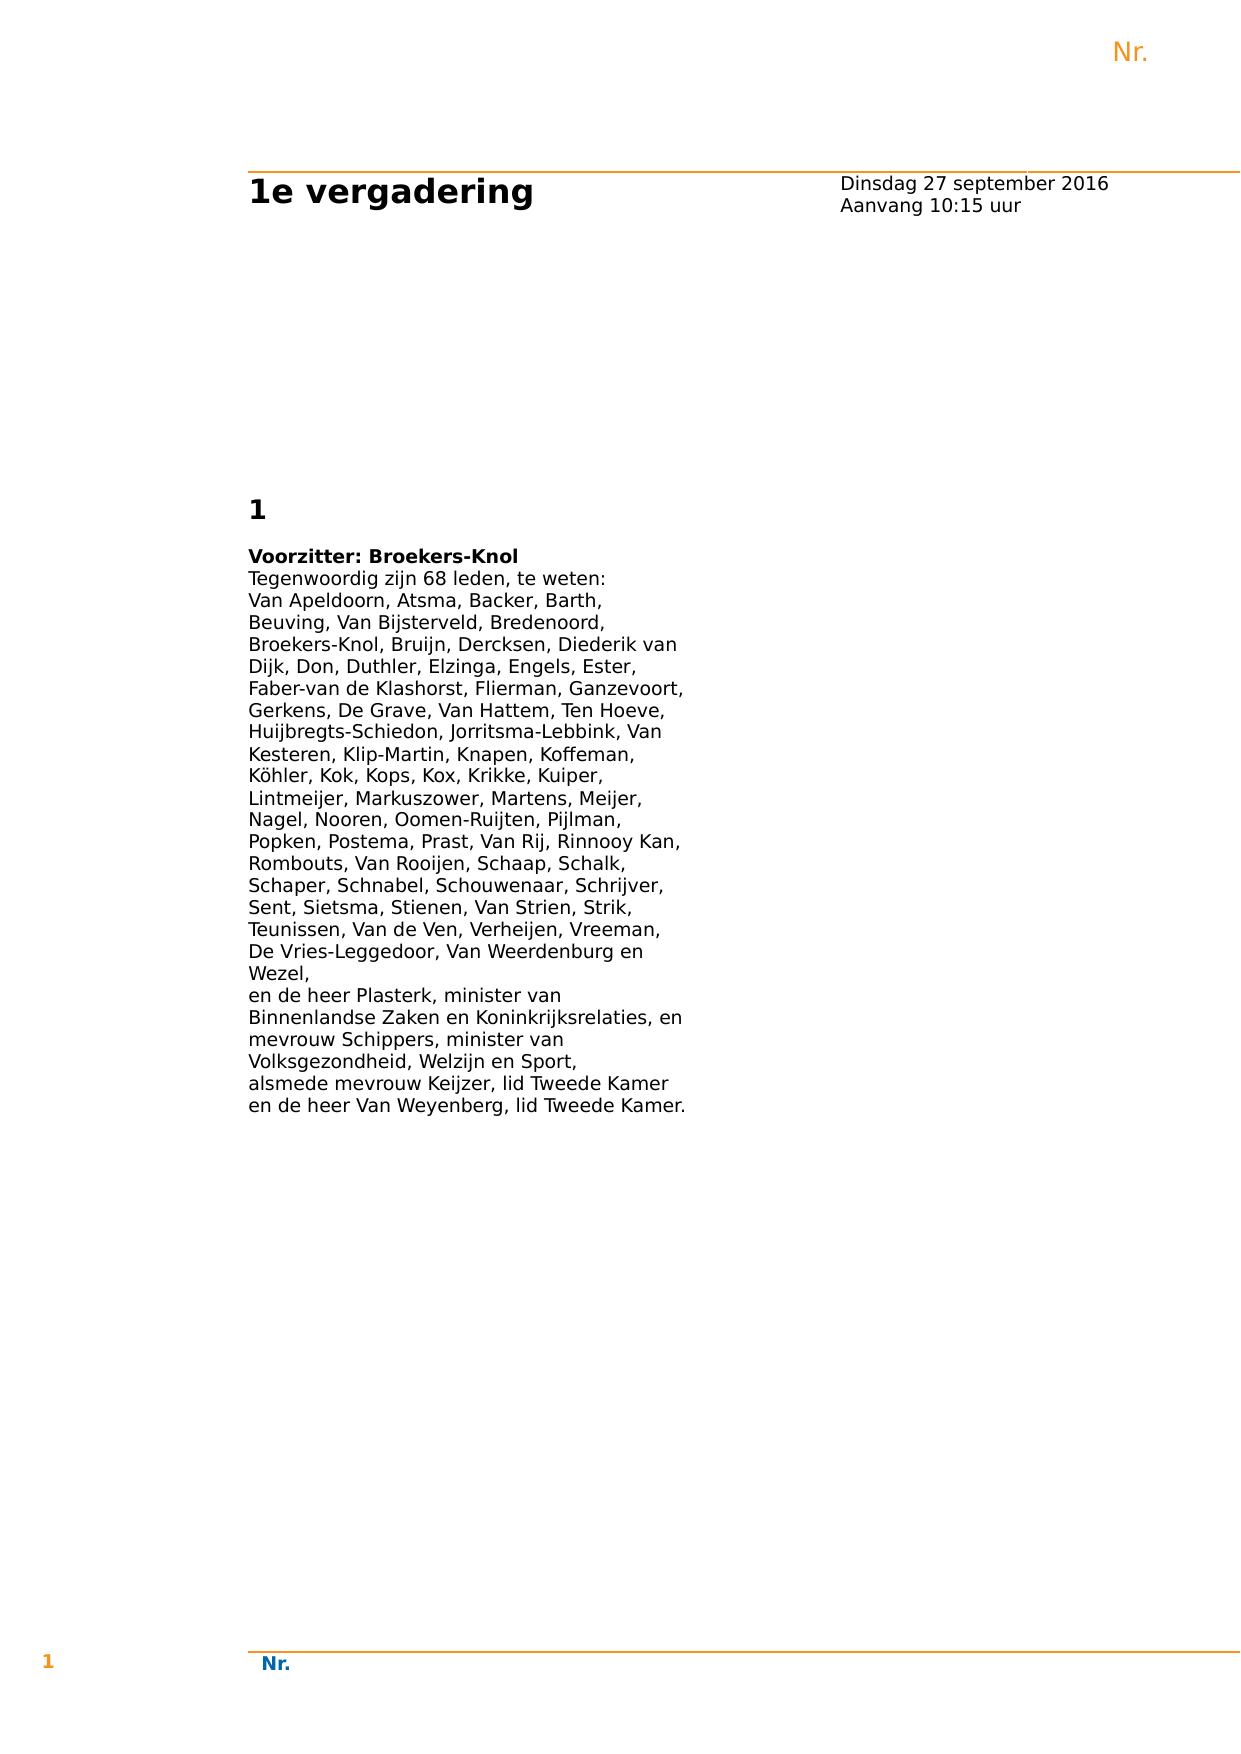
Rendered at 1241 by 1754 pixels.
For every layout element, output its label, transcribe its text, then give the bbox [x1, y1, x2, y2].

text en de heer Plasterk, minister van Binnenlandse Zaken en Koninkrijksrelaties, en mevrouw Schippers, minister van Volksgezondheid, Welzijn en Sport, [248, 985, 691, 1073]
title 1 [248, 494, 691, 526]
text Tegenwoordig zijn 68 leden, te weten: [248, 568, 691, 589]
text Van Apeldoorn, Atsma, Backer, Barth, Beuving, Van Bijsterveld, Bredenoord, Broekers-Knol, Bruijn, Dercksen, Diederik van Dijk, Don, Duthler, Elzinga, Engels, Ester, Faber-van de Klashorst, Flierman, Ganzevoort, Gerkens, De Grave, Van Hattem, Ten Hoeve, Huijbregts-Schiedon, Jorritsma-Lebbink, Van Kesteren, Klip-Martin, Knapen, Koffeman, Köhler, Kok, Kops, Kox, Krikke, Kuiper, Lintmeijer, Markuszower, Martens, Meijer, Nagel, Nooren, Oomen-Ruijten, Pijlman, Popken, Postema, Prast, Van Rij, Rinnooy Kan, Rombouts, Van Rooijen, Schaap, Schalk, Schaper, Schnabel, Schouwenaar, Schrijver, Sent, Sietsma, Stienen, Van Strien, Strik, Teunissen, Van de Ven, Verheijen, Vreeman, De Vries-Leggedoor, Van Weerdenburg en Wezel, [248, 589, 691, 985]
table_header 1e vergadering [248, 173, 840, 217]
table_header Dinsdag 27 september 2016 [840, 173, 1163, 195]
table_cell Aanvang 10:15 uur [840, 195, 1163, 217]
text alsmede mevrouw Keijzer, lid Tweede Kamer en de heer Van Weyenberg, lid Tweede Kamer. [248, 1073, 691, 1117]
text Voorzitter: Broekers-Knol [248, 546, 691, 568]
